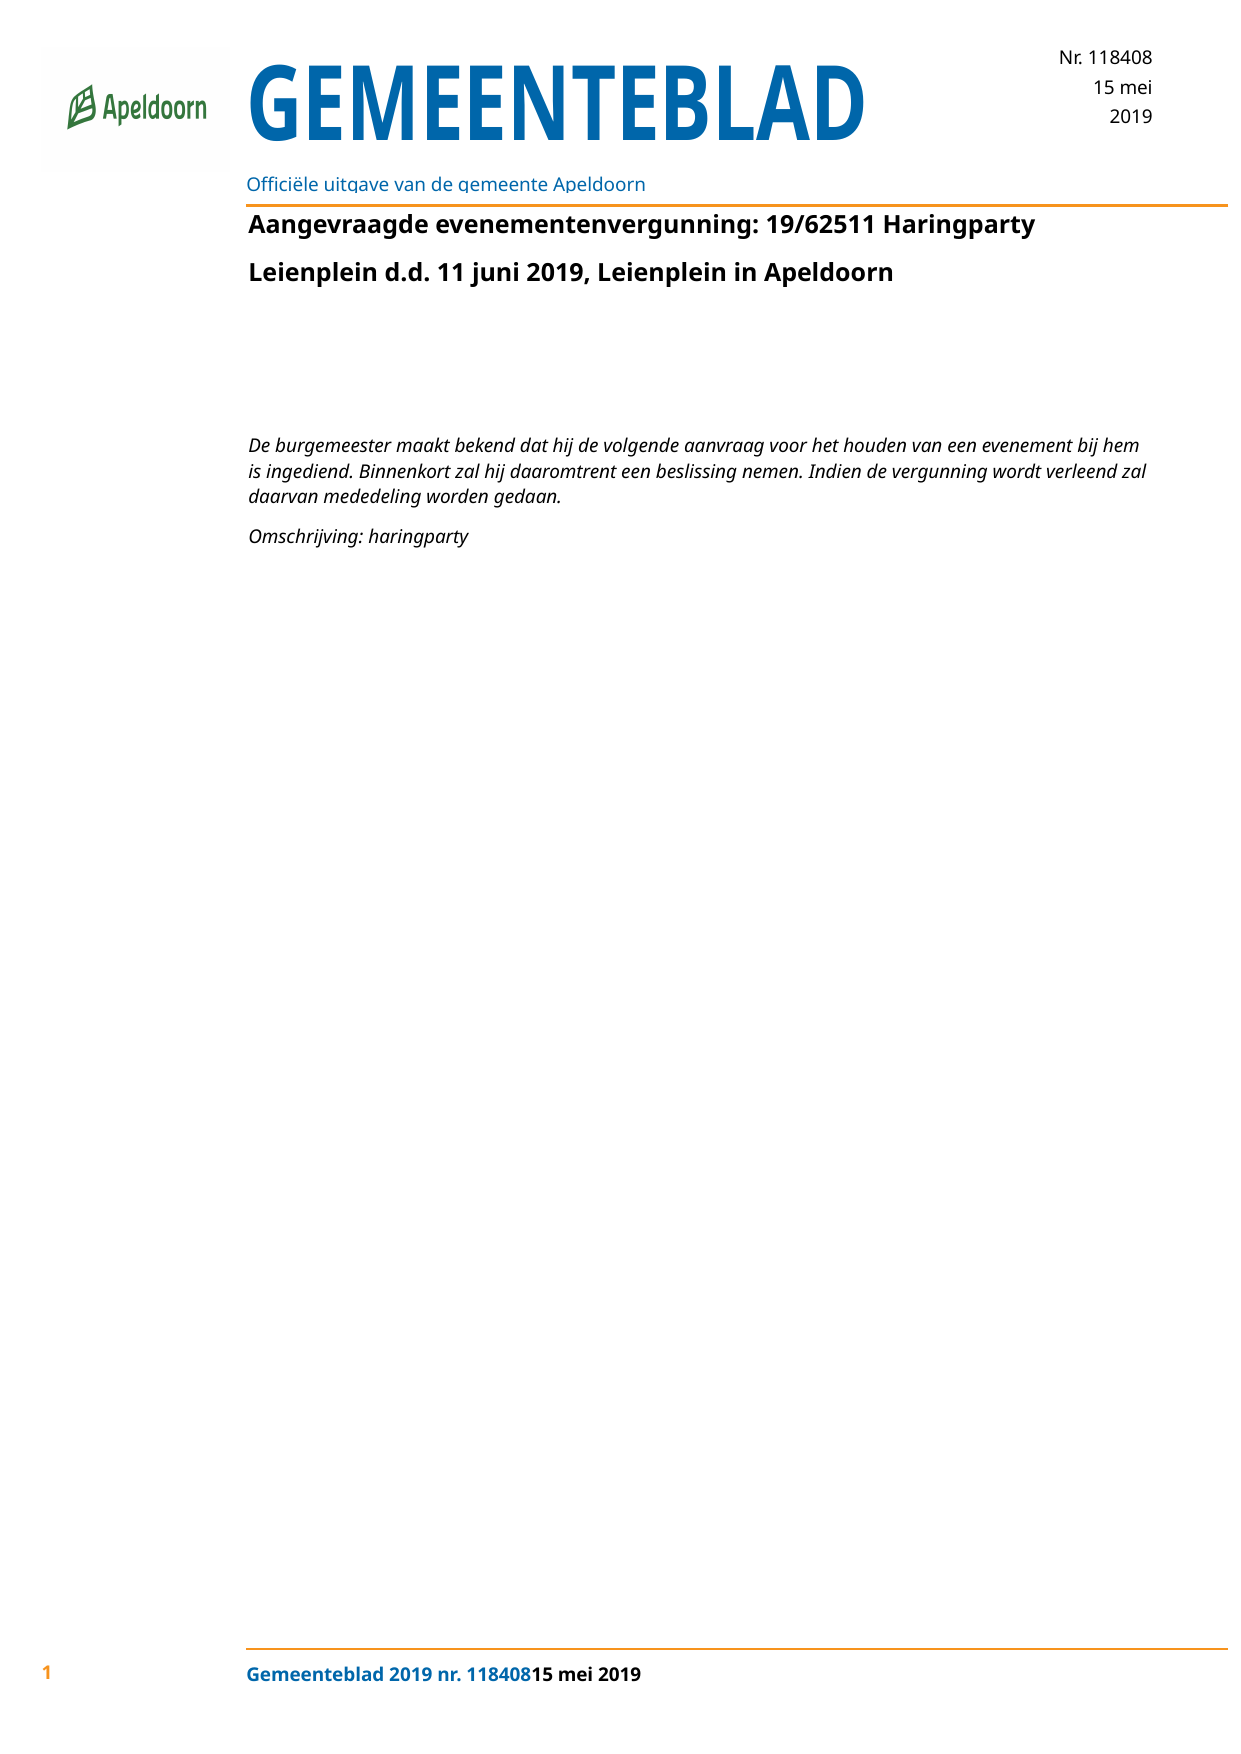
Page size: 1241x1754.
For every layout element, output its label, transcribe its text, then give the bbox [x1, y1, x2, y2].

picture [41, 47, 231, 172]
text Aangevraagde evenementenvergunning: 19/62511 Haringparty Leienplein d.d. 11 juni 2019, Leienplein in Apeldoorn [248, 207, 1152, 288]
text De burgemeester maakt bekend dat hij de volgende aanvraag voor het houden van een evenement bij hem is ingediend. Binnenkort zal hij daaromtrent een beslissing nemen. Indien de vergunning wordt verleend zal daarvan mededeling worden gedaan. [248, 432, 1152, 509]
text Omschrijving: haringparty [248, 523, 1152, 549]
